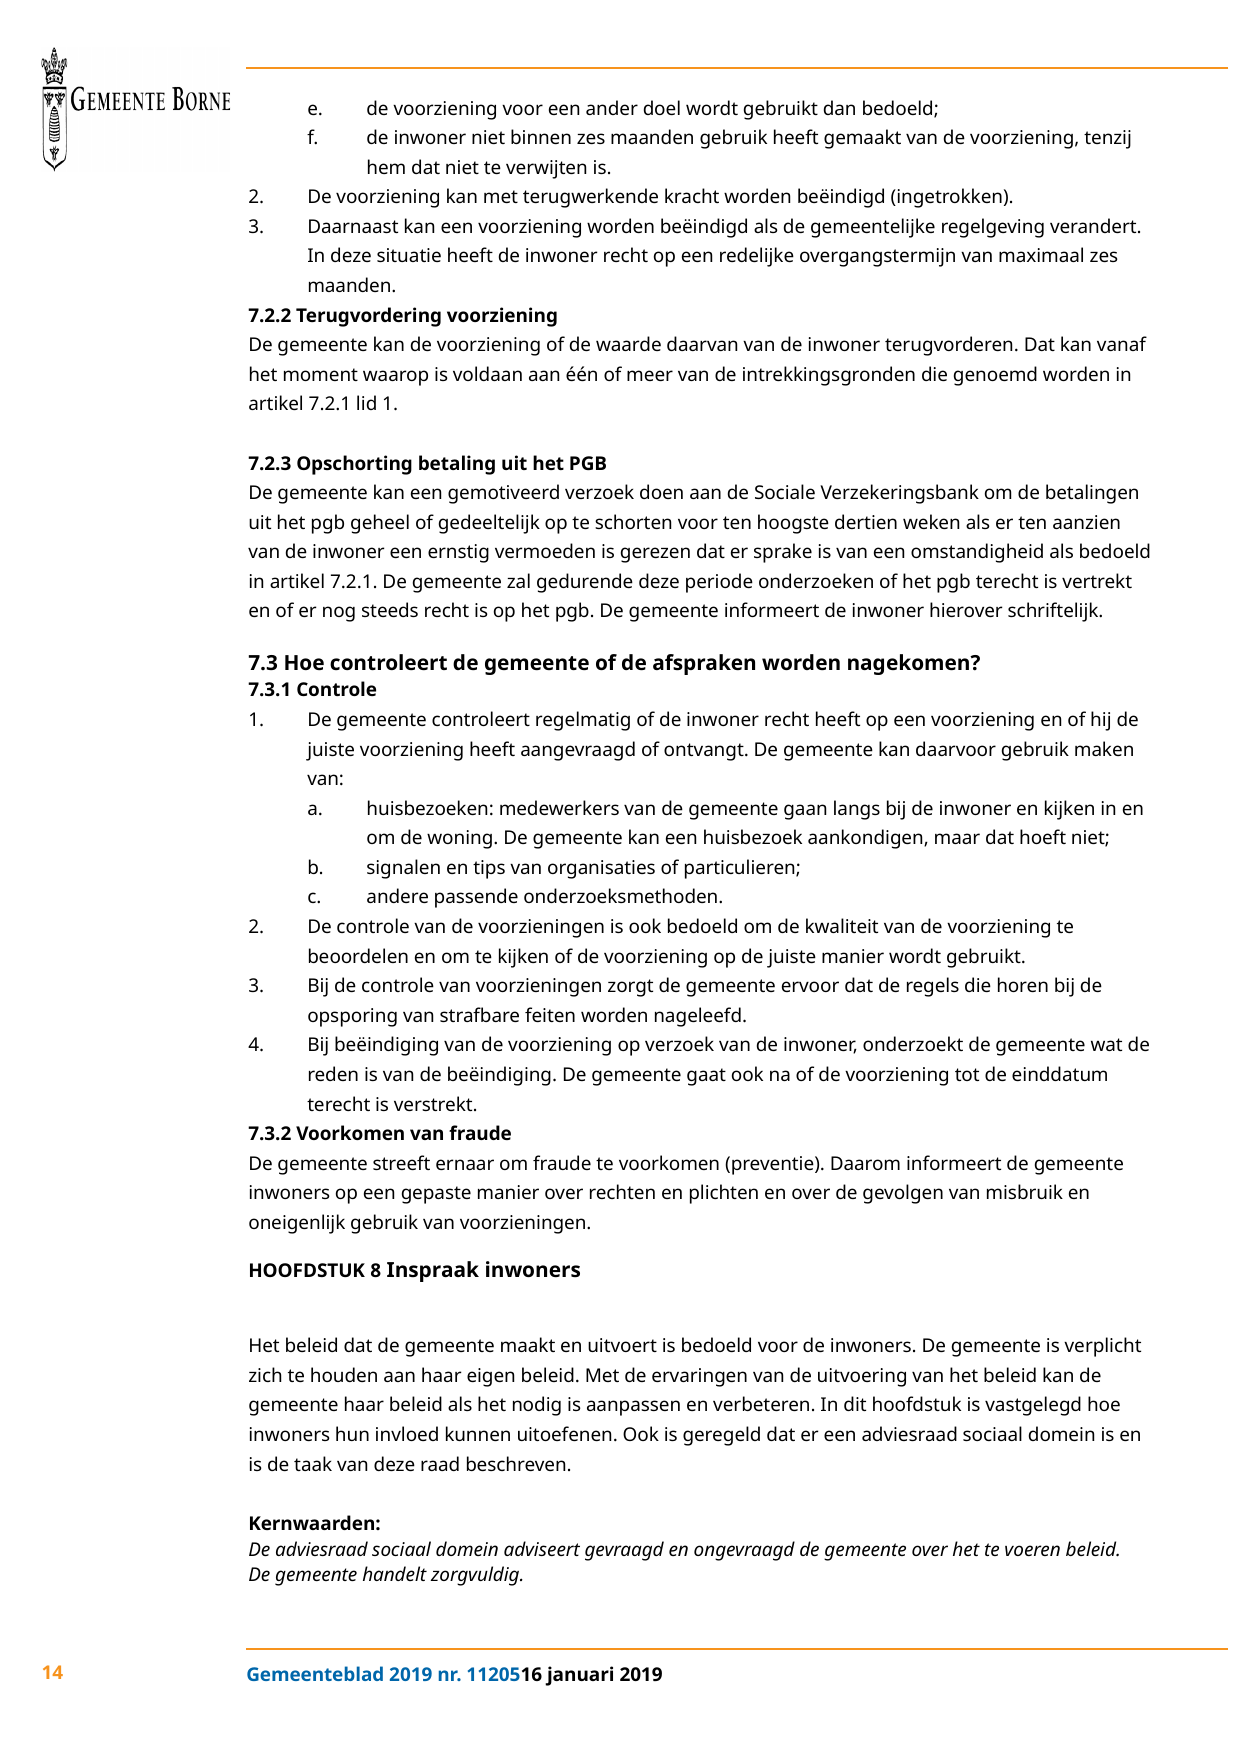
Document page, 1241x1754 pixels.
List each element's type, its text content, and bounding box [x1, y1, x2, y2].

text 7.2.2 Terugvordering voorziening [248, 302, 1152, 328]
text De gemeente streeft ernaar om fraude te voorkomen (preventie). Daarom informeert de gemeente inwoners op een gepaste manier over rechten en plichten en over de gevolgen van misbruik en oneigenlijk gebruik van voorzieningen. [248, 1150, 1152, 1235]
text 7.3.1 Controle [248, 677, 1152, 702]
list de voorziening voor een ander doel wordt gebruikt dan bedoeld; [307, 95, 1152, 121]
text Het beleid dat de gemeente maakt en uitvoert is bedoeld voor de inwoners. De gemeente is verplicht zich te houden aan haar eigen beleid. Met de ervaringen van de uitvoering van het beleid kan de gemeente haar beleid als het nodig is aanpassen en verbeteren. In dit hoofdstuk is vastgelegd hoe inwoners hun invloed kunnen uitoefenen. Ook is geregeld dat er een adviesraad sociaal domein is en is de taak van deze raad beschreven. [248, 1332, 1152, 1476]
list signalen en tips van organisaties of particulieren; [307, 854, 1152, 880]
text 7.3.2 Voorkomen van fraude [248, 1120, 1152, 1146]
picture [41, 47, 231, 172]
list De gemeente controleert regelmatig of de inwoner recht heeft op een voorziening en of hij de juiste voorziening heeft aangevraagd of ontvangt. De gemeente kan daarvoor gebruik maken van: [248, 706, 1152, 791]
table_header Kernwaarden: [248, 1510, 1152, 1536]
list Bij beëindiging van de voorziening op verzoek van de inwoner, onderzoekt de gemeente wat de reden is van de beëindiging. De gemeente gaat ook na of de voorziening tot de einddatum terecht is verstrekt. [248, 1032, 1152, 1116]
text 7.2.3 Opschorting betaling uit het PGB [248, 450, 1152, 476]
list de inwoner niet binnen zes maanden gebruik heeft gemaakt van de voorziening, tenzij hem dat niet te verwijten is. [307, 124, 1152, 180]
list Daarnaast kan een voorziening worden beëindigd als de gemeentelijke regelgeving verandert. In deze situatie heeft de inwoner recht op een redelijke overgangstermijn van maximaal zes maanden. [248, 213, 1152, 298]
text De gemeente kan een gemotiveerd verzoek doen aan de Sociale Verzekeringsbank om de betalingen uit het pgb geheel of gedeeltelijk op te schorten voor ten hoogste dertien weken als er ten aanzien van de inwoner een ernstig vermoeden is gerezen dat er sprake is van een omstandigheid als bedoeld in artikel 7.2.1. De gemeente zal gedurende deze periode onderzoeken of het pgb terecht is vertrekt en of er nog steeds recht is op het pgb. De gemeente informeert de inwoner hierover schriftelijk. [248, 479, 1152, 623]
table_cell De adviesraad sociaal domein adviseert gevraagd en ongevraagd de gemeente over het te voeren beleid. [248, 1536, 1152, 1561]
list Bij de controle van voorzieningen zorgt de gemeente ervoor dat de regels die horen bij de opsporing van strafbare feiten worden nageleefd. [248, 972, 1152, 1028]
list De voorziening kan met terugwerkende kracht worden beëindigd (ingetrokken). [248, 183, 1152, 209]
text De gemeente kan de voorziening of de waarde daarvan van de inwoner terugvorderen. Dat kan vanaf het moment waarop is voldaan aan één of meer van de intrekkingsgronden die genoemd worden in artikel 7.2.1 lid 1. [248, 331, 1152, 416]
table_cell De gemeente handelt zorgvuldig. [248, 1561, 1152, 1587]
list De controle van de voorzieningen is ook bedoeld om de kwaliteit van de voorziening te beoordelen en om te kijken of de voorziening op de juiste manier wordt gebruikt. [248, 913, 1152, 968]
list andere passende onderzoeksmethoden. [307, 884, 1152, 909]
list huisbezoeken: medewerkers van de gemeente gaan langs bij de inwoner en kijken in en om de woning. De gemeente kan een huisbezoek aankondigen, maar dat hoeft niet; [307, 795, 1152, 850]
text HOOFDSTUK 8 Inspraak inwoners [248, 1255, 1152, 1283]
text 7.3 Hoe controleert de gemeente of de afspraken worden nagekomen? [248, 648, 1152, 677]
